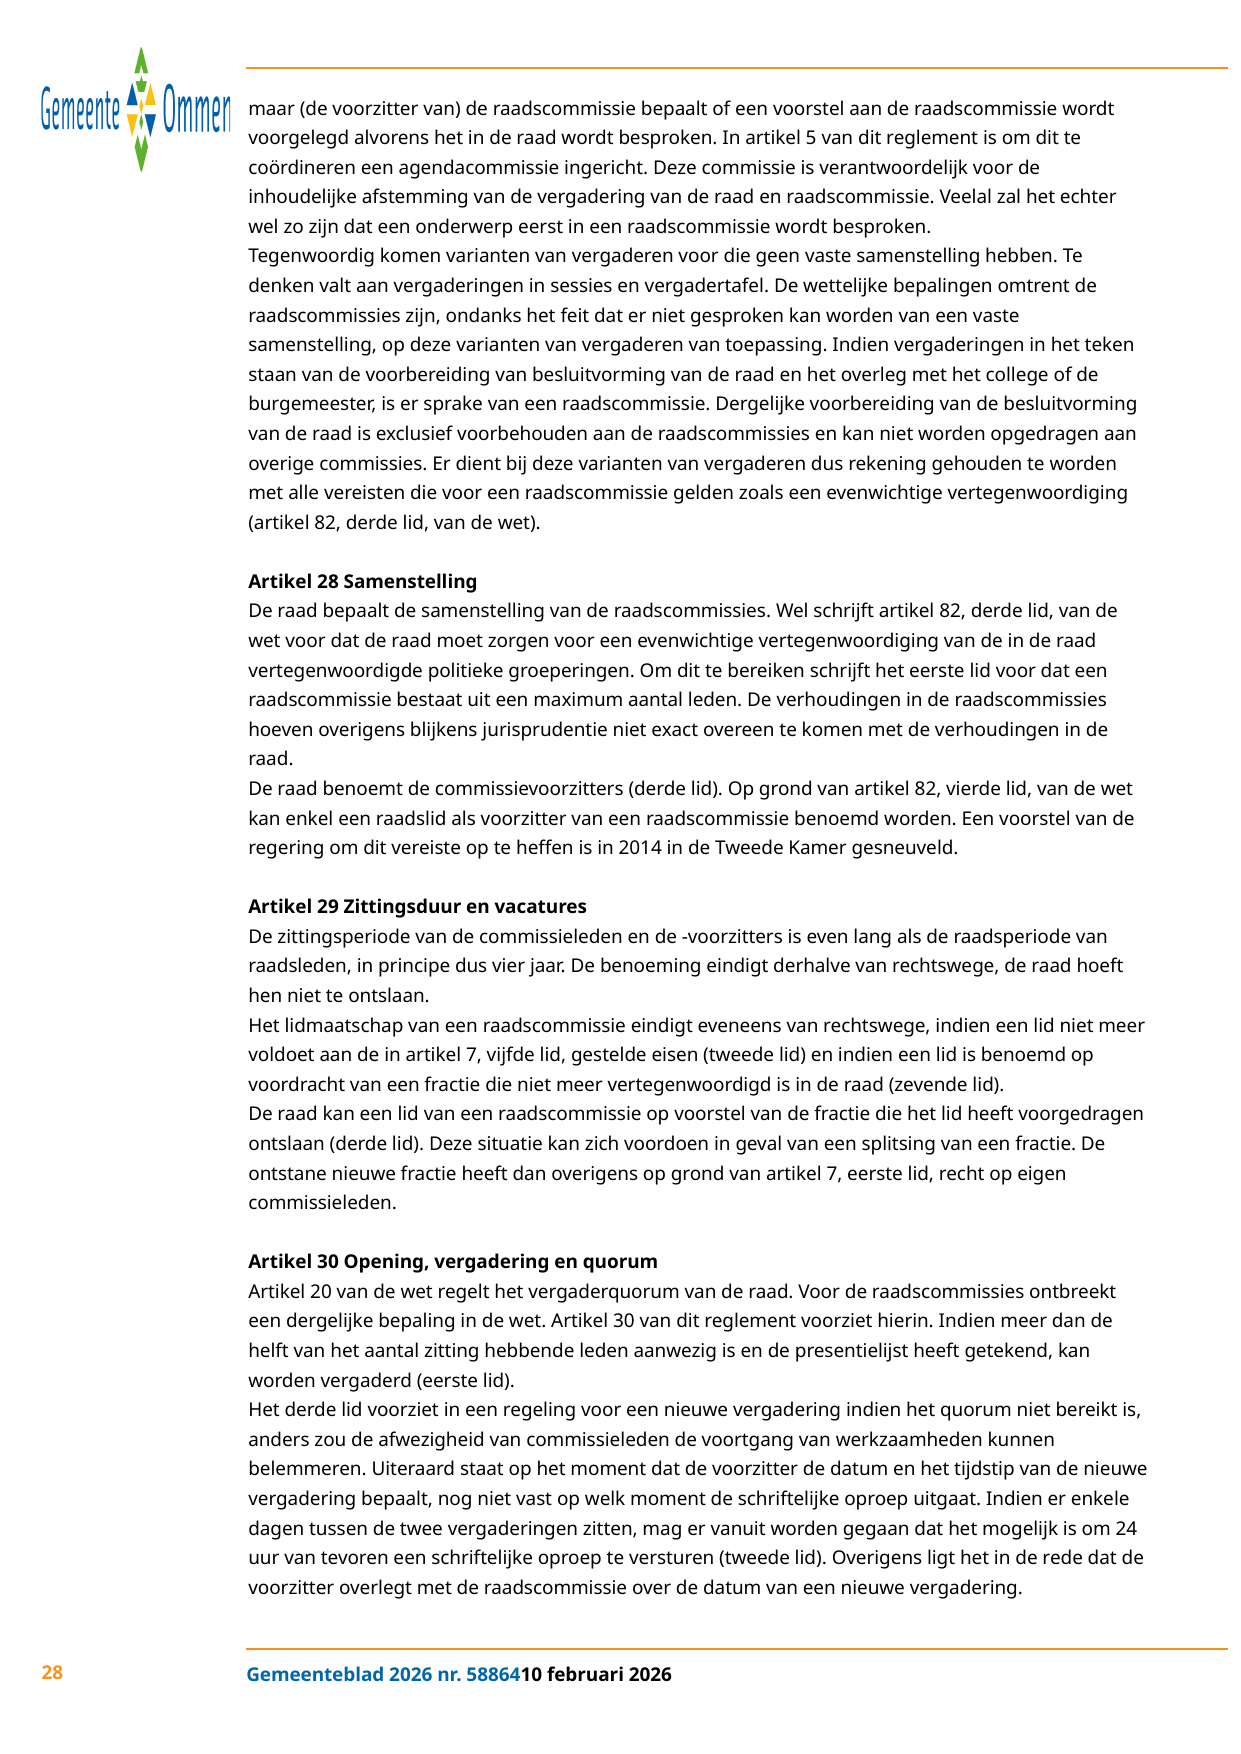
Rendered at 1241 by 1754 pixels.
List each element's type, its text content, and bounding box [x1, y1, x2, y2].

text Artikel 30 Opening, vergadering en quorum [248, 1248, 1152, 1274]
text De raad kan een lid van een raadscommissie op voorstel van de fractie die het lid heeft voorgedragen ontslaan (derde lid). Deze situatie kan zich voordoen in geval van een splitsing van een fractie. De ontstane nieuwe fractie heeft dan overigens op grond van artikel 7, eerste lid, recht op eigen commissieleden. [248, 1101, 1152, 1215]
text De zittingsperiode van de commissieleden en de -voorzitters is even lang als de raadsperiode van raadsleden, in principe dus vier jaar. De benoeming eindigt derhalve van rechtswege, de raad hoeft hen niet te ontslaan. [248, 923, 1152, 1008]
text Artikel 20 van de wet regelt het vergaderquorum van de raad. Voor de raadscommissies ontbreekt een dergelijke bepaling in de wet. Artikel 30 van dit reglement voorziet hierin. Indien meer dan de helft van het aantal zitting hebbende leden aanwezig is en de presentielijst heeft getekend, kan worden vergaderd (eerste lid). [248, 1278, 1152, 1393]
picture [41, 47, 231, 172]
text Het derde lid voorziet in een regeling voor een nieuwe vergadering indien het quorum niet bereikt is, anders zou de afwezigheid van commissieleden de voortgang van werkzaamheden kunnen belemmeren. Uiteraard staat op het moment dat de voorzitter de datum en het tijdstip van de nieuwe vergadering bepaalt, nog niet vast op welk moment de schriftelijke oproep uitgaat. Indien er enkele dagen tussen de twee vergaderingen zitten, mag er vanuit worden gegaan dat het mogelijk is om 24 uur van tevoren een schriftelijke oproep te versturen (tweede lid). Overigens ligt het in de rede dat de voorzitter overlegt met de raadscommissie over de datum van een nieuwe vergadering. [248, 1396, 1152, 1600]
text Het lidmaatschap van een raadscommissie eindigt eveneens van rechtswege, indien een lid niet meer voldoet aan de in artikel 7, vijfde lid, gestelde eisen (tweede lid) en indien een lid is benoemd op voordracht van een fractie die niet meer vertegenwoordigd is in de raad (zevende lid). [248, 1012, 1152, 1097]
text De raad benoemt de commissievoorzitters (derde lid). Op grond van artikel 82, vierde lid, van de wet kan enkel een raadslid als voorzitter van een raadscommissie benoemd worden. Een voorstel van de regering om dit vereiste op te heffen is in 2014 in de Tweede Kamer gesneuveld. [248, 775, 1152, 860]
text Tegenwoordig komen varianten van vergaderen voor die geen vaste samenstelling hebben. Te denken valt aan vergaderingen in sessies en vergadertafel. De wettelijke bepalingen omtrent de raadscommissies zijn, ondanks het feit dat er niet gesproken kan worden van een vaste samenstelling, op deze varianten van vergaderen van toepassing. Indien vergaderingen in het teken staan van de voorbereiding van besluitvorming van de raad en het overleg met het college of de burgemeester, is er sprake van een raadscommissie. Dergelijke voorbereiding van de besluitvorming van de raad is exclusief voorbehouden aan de raadscommissies en kan niet worden opgedragen aan overige commissies. Er dient bij deze varianten van vergaderen dus rekening gehouden te worden met alle vereisten die voor een raadscommissie gelden zoals een evenwichtige vertegenwoordiging (artikel 82, derde lid, van de wet). [248, 243, 1152, 535]
text De raad bepaalt de samenstelling van de raadscommissies. Wel schrijft artikel 82, derde lid, van de wet voor dat de raad moet zorgen voor een evenwichtige vertegenwoordiging van de in de raad vertegenwoordigde politieke groeperingen. Om dit te bereiken schrijft het eerste lid voor dat een raadscommissie bestaat uit een maximum aantal leden. De verhoudingen in de raadscommissies hoeven overigens blijkens jurisprudentie niet exact overeen te komen met de verhoudingen in de raad. [248, 598, 1152, 771]
text Artikel 28 Samenstelling [248, 568, 1152, 594]
text maar (de voorzitter van) de raadscommissie bepaalt of een voorstel aan de raadscommissie wordt voorgelegd alvorens het in de raad wordt besproken. In artikel 5 van dit reglement is om dit te coördineren een agendacommissie ingericht. Deze commissie is verantwoordelijk voor de inhoudelijke afstemming van de vergadering van de raad en raadscommissie. Veelal zal het echter wel zo zijn dat een onderwerp eerst in een raadscommissie wordt besproken. [248, 95, 1152, 239]
text Artikel 29 Zittingsduur en vacatures [248, 893, 1152, 919]
